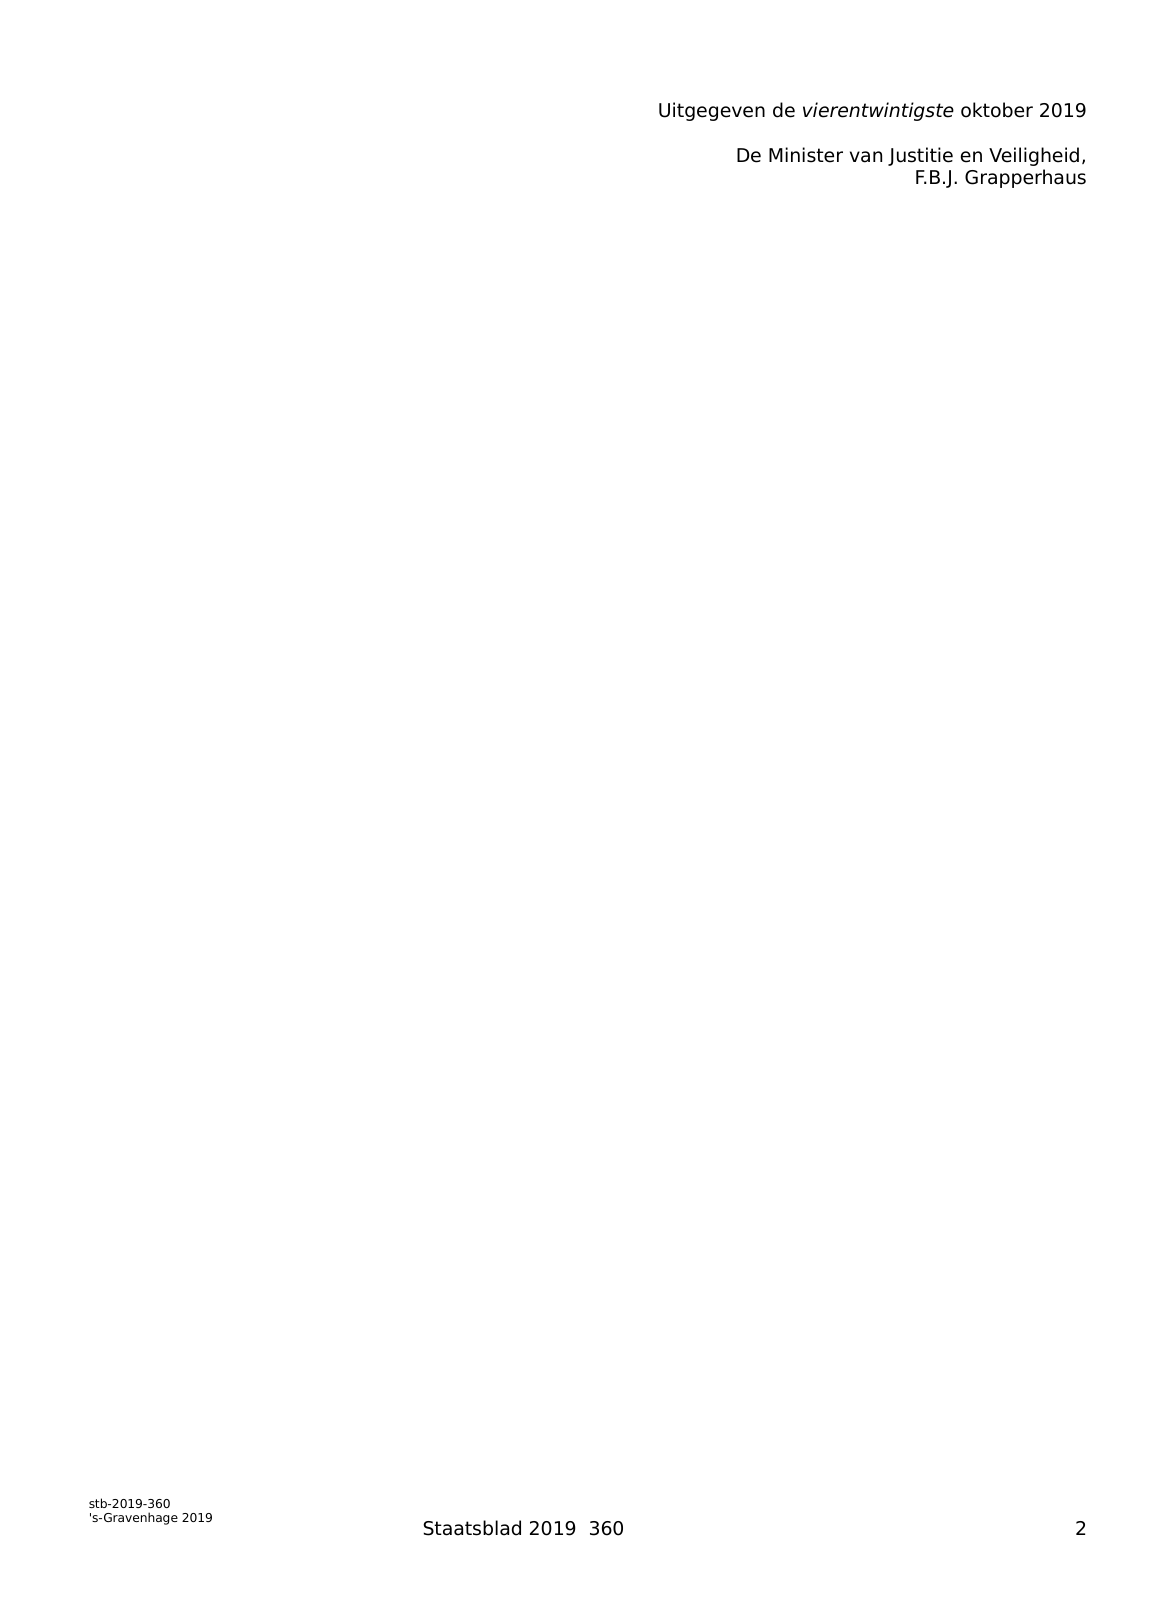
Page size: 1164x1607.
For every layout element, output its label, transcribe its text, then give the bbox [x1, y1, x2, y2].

text 's-Gravenhage 2019 [88, 1511, 323, 1525]
text De Minister van Justitie en Veiligheid, F.B.J. Grapperhaus [422, 144, 1087, 188]
text Uitgegeven de vierentwintigste oktober 2019 [422, 100, 1087, 122]
text stb-2019-360 [88, 1497, 323, 1511]
